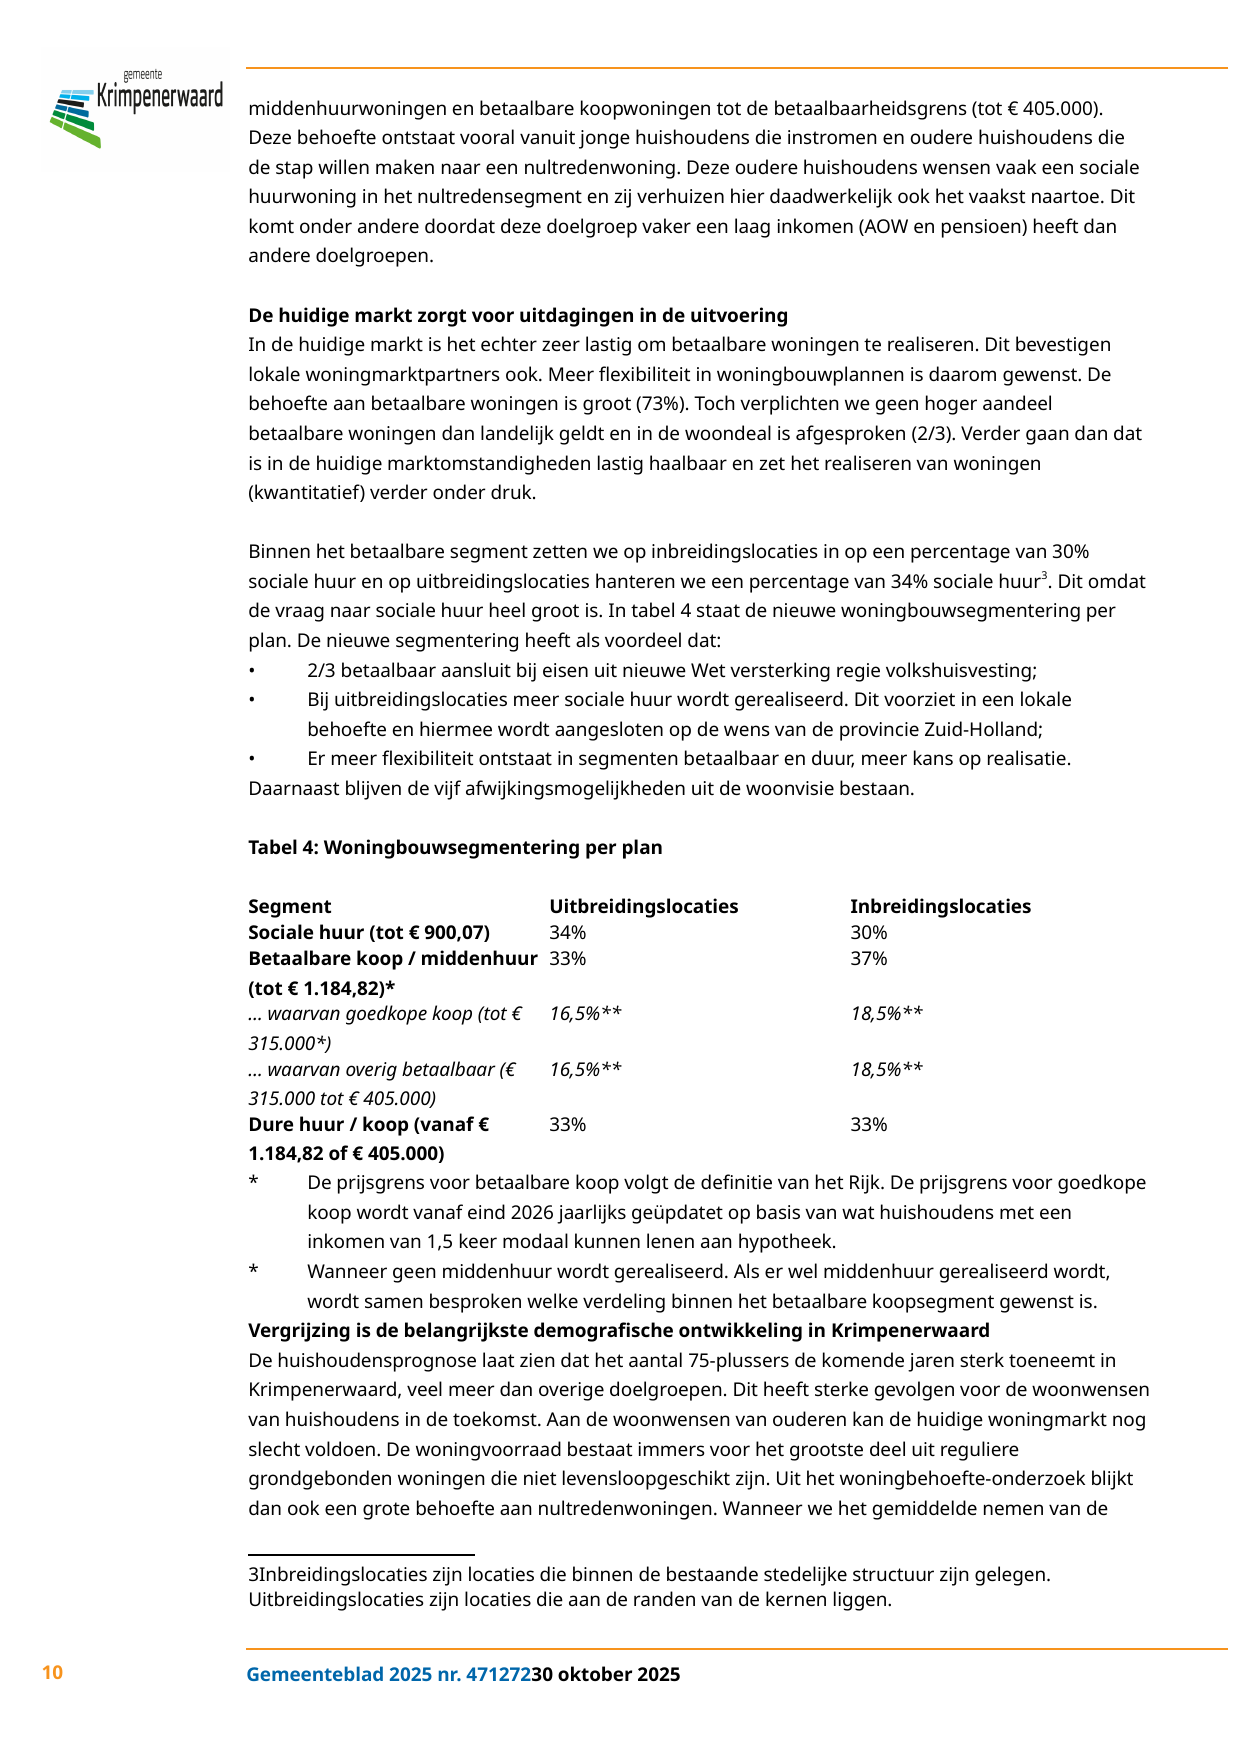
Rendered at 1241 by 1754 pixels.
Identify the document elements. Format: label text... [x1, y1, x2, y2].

table_cell 34% [549, 919, 850, 945]
table_cell 18,5%** [850, 1000, 1152, 1056]
table_cell Sociale huur (tot € 900,07) [248, 919, 549, 945]
text De huishoudensprognose laat zien dat het aantal 75-plussers de komende jaren sterk toeneemt in Krimpenerwaard, veel meer dan overige doelgroepen. Dit heeft sterke gevolgen voor de woonwensen van huishoudens in de toekomst. Aan de woonwensen van ouderen kan de huidige woningmarkt nog slecht voldoen. De woningvoorraad bestaat immers voor het grootste deel uit reguliere grondgebonden woningen die niet levensloopgeschikt zijn. Uit het woningbehoefte-onderzoek blijkt dan ook een grote behoefte aan nultredenwoningen. Wanneer we het gemiddelde nemen van de [248, 1347, 1152, 1521]
text Tabel 4: Woningbouwsegmentering per plan [248, 834, 1152, 860]
list Wanneer geen middenhuur wordt gerealiseerd. Als er wel middenhuur gerealiseerd wordt, wordt samen besproken welke verdeling binnen het betaalbare koopsegment gewenst is. [248, 1258, 1152, 1314]
table_cell … waarvan goedkope koop (tot € 315.000*) [248, 1000, 549, 1056]
text middenhuurwoningen en betaalbare koopwoningen tot de betaalbaarheidsgrens (tot € 405.000). Deze behoefte ontstaat vooral vanuit jonge huishoudens die instromen en oudere huishoudens die de stap willen maken naar een nultredenwoning. Deze oudere huishoudens wensen vaak een sociale huurwoning in het nultredensegment en zij verhuizen hier daadwerkelijk ook het vaakst naartoe. Dit komt onder andere doordat deze doelgroep vaker een laag inkomen (AOW en pensioen) heeft dan andere doelgroepen. [248, 95, 1152, 268]
table_cell 37% [850, 945, 1152, 1000]
text De huidige markt zorgt voor uitdagingen in de uitvoering [248, 302, 1152, 328]
table_cell Betaalbare koop / middenhuur (tot € 1.184,82)* [248, 945, 549, 1000]
text Vergrijzing is de belangrijkste demografische ontwikkeling in Krimpenerwaard [248, 1317, 1152, 1343]
table_cell 33% [850, 1111, 1152, 1166]
table_header Segment [248, 894, 549, 919]
table_cell 33% [549, 1111, 850, 1166]
table_cell … waarvan overig betaalbaar (€ 315.000 tot € 405.000) [248, 1056, 549, 1111]
table_cell 30% [850, 919, 1152, 945]
table_header Uitbreidingslocaties [549, 894, 850, 919]
table_header Inbreidingslocaties [850, 894, 1152, 919]
list Bij uitbreidingslocaties meer sociale huur wordt gerealiseerd. Dit voorziet in een lokale behoefte en hiermee wordt aangesloten op de wens van de provincie Zuid-Holland; [248, 686, 1152, 742]
list 2/3 betaalbaar aansluit bij eisen uit nieuwe Wet versterking regie volkshuisvesting; [248, 657, 1152, 683]
text Daarnaast blijven de vijf afwijkingsmogelijkheden uit de woonvisie bestaan. [248, 775, 1152, 801]
text In de huidige markt is het echter zeer lastig om betaalbare woningen te realiseren. Dit bevestigen lokale woningmarktpartners ook. Meer flexibiliteit in woningbouwplannen is daarom gewenst. De behoefte aan betaalbare woningen is groot (73%). Toch verplichten we geen hoger aandeel betaalbare woningen dan landelijk geldt en in de woondeal is afgesproken (2/3). Verder gaan dan dat is in de huidige marktomstandigheden lastig haalbaar en zet het realiseren van woningen (kwantitatief) verder onder druk. [248, 331, 1152, 505]
picture [41, 47, 231, 172]
table_cell 16,5%** [549, 1000, 850, 1056]
text Inbreidingslocaties zijn locaties die binnen de bestaande stedelijke structuur zijn gelegen. Uitbreidingslocaties zijn locaties die aan de randen van de kernen liggen. [248, 1561, 1152, 1612]
table_cell 33% [549, 945, 850, 1000]
list De prijsgrens voor betaalbare koop volgt de definitie van het Rijk. De prijsgrens voor goedkope koop wordt vanaf eind 2026 jaarlijks geüpdatet op basis van wat huishoudens met een inkomen van 1,5 keer modaal kunnen lenen aan hypotheek. [248, 1169, 1152, 1254]
list Er meer flexibiliteit ontstaat in segmenten betaalbaar en duur, meer kans op realisatie. [248, 746, 1152, 771]
table_cell Dure huur / koop (vanaf € 1.184,82 of € 405.000) [248, 1111, 549, 1166]
table_cell 18,5%** [850, 1056, 1152, 1111]
text Binnen het betaalbare segment zetten we op inbreidingslocaties in op een percentage van 30% sociale huur en op uitbreidingslocaties hanteren we een percentage van 34% sociale huur. Dit omdat de vraag naar sociale huur heel groot is. In tabel 4 staat de nieuwe woningbouwsegmentering per plan. De nieuwe segmentering heeft als voordeel dat: [248, 538, 1152, 653]
table_cell 16,5%** [549, 1056, 850, 1111]
